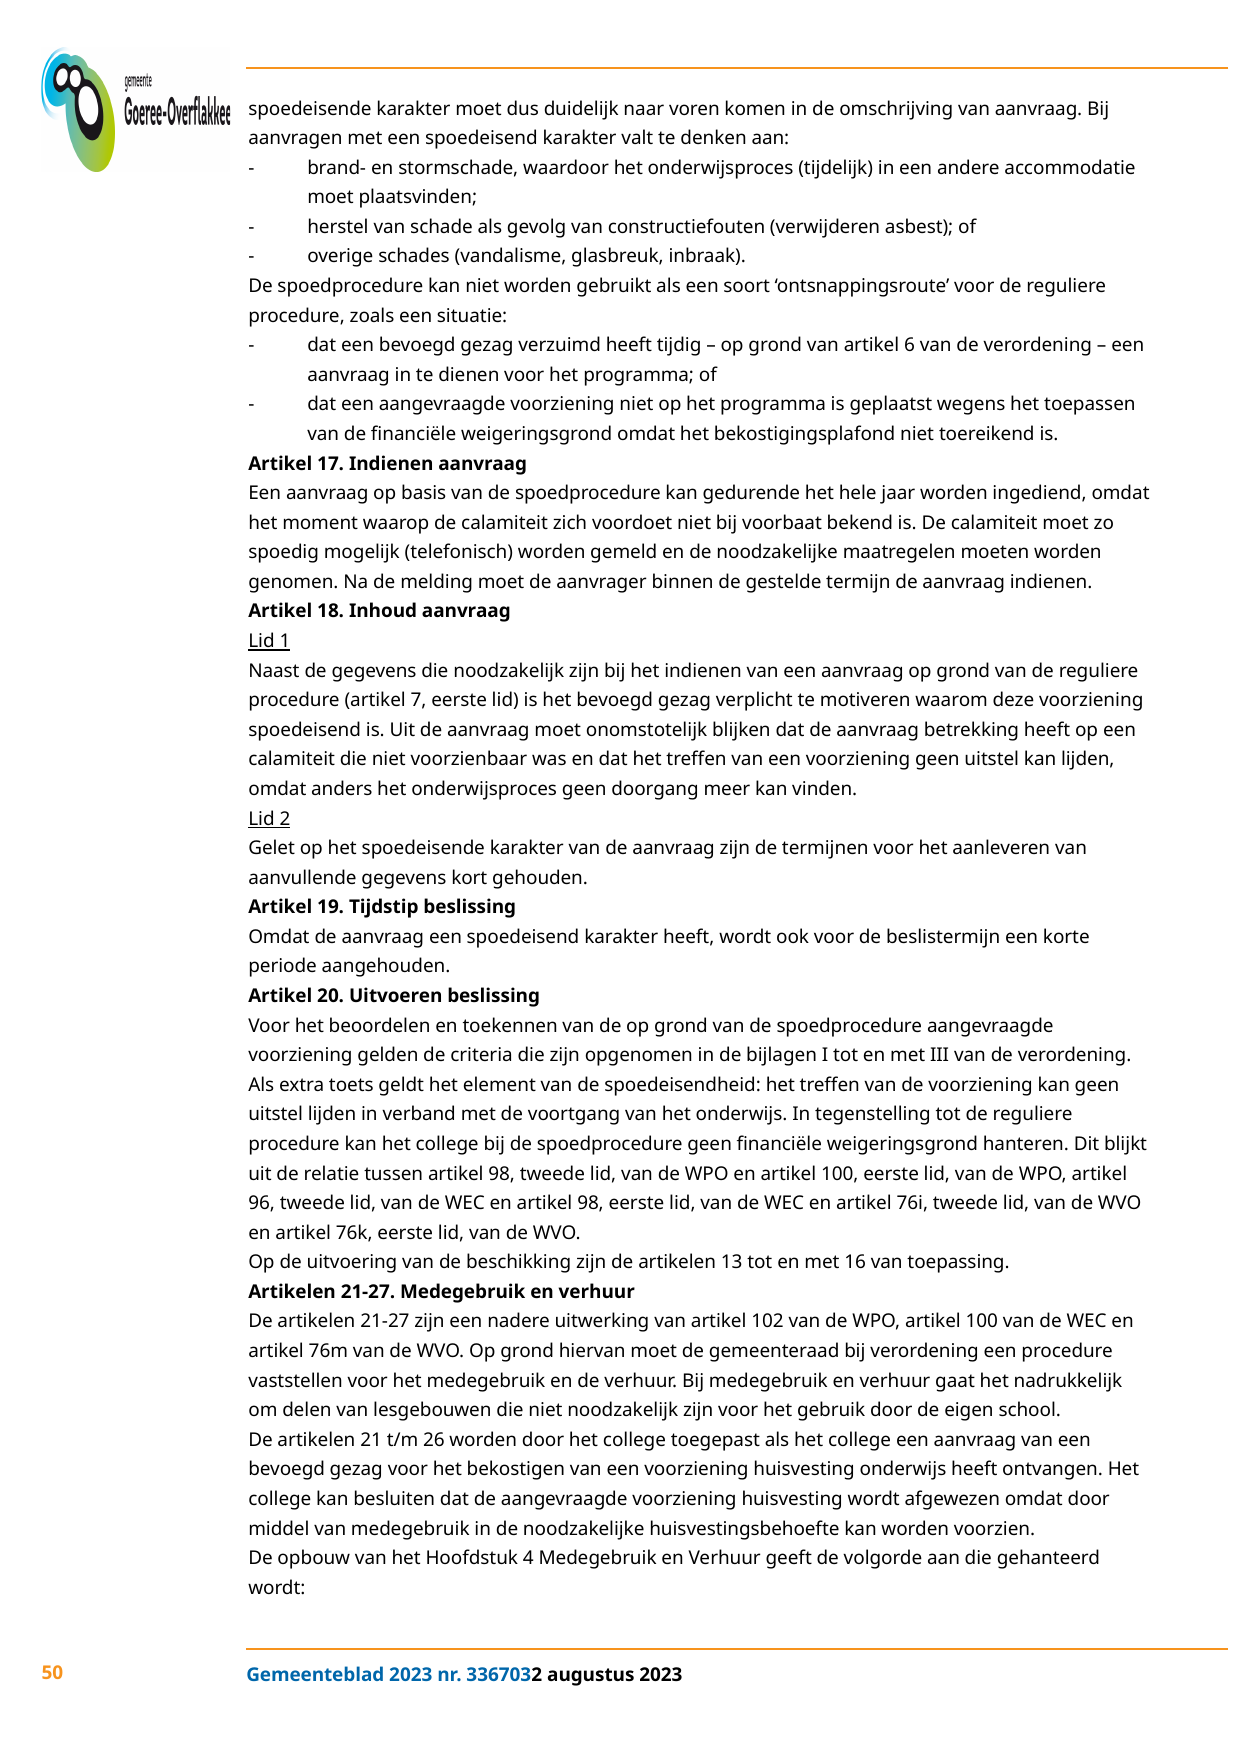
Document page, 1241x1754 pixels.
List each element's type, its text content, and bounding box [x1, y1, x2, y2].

list overige schades (vandalisme, glasbreuk, inbraak). [248, 243, 1152, 268]
text De spoedprocedure kan niet worden gebruikt als een soort ‘ontsnappingsroute’ voor de reguliere procedure, zoals een situatie: [248, 272, 1152, 328]
text Artikel 20. Uitvoeren beslissing [248, 982, 1152, 1008]
picture [41, 47, 231, 172]
text Artikel 17. Indienen aanvraag [248, 450, 1152, 476]
text Een aanvraag op basis van de spoedprocedure kan gedurende het hele jaar worden ingediend, omdat het moment waarop de calamiteit zich voordoet niet bij voorbaat bekend is. De calamiteit moet zo spoedig mogelijk (telefonisch) worden gemeld en de noodzakelijke maatregelen moeten worden genomen. Na de melding moet de aanvrager binnen de gestelde termijn de aanvraag indienen. [248, 479, 1152, 594]
text spoedeisende karakter moet dus duidelijk naar voren komen in de omschrijving van aanvraag. Bij aanvragen met een spoedeisend karakter valt te denken aan: [248, 95, 1152, 150]
text Lid 2 [248, 805, 1152, 831]
text De opbouw van het Hoofdstuk 4 Medegebruik en Verhuur geeft de volgorde aan die gehanteerd wordt: [248, 1544, 1152, 1600]
text Artikel 19. Tijdstip beslissing [248, 893, 1152, 919]
text Naast de gegevens die noodzakelijk zijn bij het indienen van een aanvraag op grond van de reguliere procedure (artikel 7, eerste lid) is het bevoegd gezag verplicht te motiveren waarom deze voorziening spoedeisend is. Uit de aanvraag moet onomstotelijk blijken dat de aanvraag betrekking heeft op een calamiteit die niet voorzienbaar was en dat het treffen van een voorziening geen uitstel kan lijden, omdat anders het onderwijsproces geen doorgang meer kan vinden. [248, 657, 1152, 801]
list brand- en stormschade, waardoor het onderwijsproces (tijdelijk) in een andere accommodatie moet plaatsvinden; [248, 154, 1152, 209]
text Artikel 18. Inhoud aanvraag [248, 598, 1152, 623]
list herstel van schade als gevolg van constructiefouten (verwijderen asbest); of [248, 213, 1152, 239]
list dat een bevoegd gezag verzuimd heeft tijdig – op grond van artikel 6 van de verordening – een aanvraag in te dienen voor het programma; of [248, 331, 1152, 387]
text Voor het beoordelen en toekennen van de op grond van de spoedprocedure aangevraagde voorziening gelden de criteria die zijn opgenomen in de bijlagen I tot en met III van de verordening. Als extra toets geldt het element van de spoedeisendheid: het treffen van de voorziening kan geen uitstel lijden in verband met de voortgang van het onderwijs. In tegenstelling tot de reguliere procedure kan het college bij de spoedprocedure geen financiële weigeringsgrond hanteren. Dit blijkt uit de relatie tussen artikel 98, tweede lid, van de WPO en artikel 100, eerste lid, van de WPO, artikel 96, tweede lid, van de WEC en artikel 98, eerste lid, van de WEC en artikel 76i, tweede lid, van de WVO en artikel 76k, eerste lid, van de WVO. [248, 1012, 1152, 1245]
text De artikelen 21 t/m 26 worden door het college toegepast als het college een aanvraag van een bevoegd gezag voor het bekostigen van een voorziening huisvesting onderwijs heeft ontvangen. Het college kan besluiten dat de aangevraagde voorziening huisvesting wordt afgewezen omdat door middel van medegebruik in de noodzakelijke huisvestingsbehoefte kan worden voorzien. [248, 1426, 1152, 1541]
text Artikelen 21-27. Medegebruik en verhuur [248, 1278, 1152, 1304]
text Lid 1 [248, 627, 1152, 653]
text Op de uitvoering van de beschikking zijn de artikelen 13 tot en met 16 van toepassing. [248, 1248, 1152, 1274]
text Omdat de aanvraag een spoedeisend karakter heeft, wordt ook voor de beslistermijn een korte periode aangehouden. [248, 923, 1152, 978]
text De artikelen 21-27 zijn een nadere uitwerking van artikel 102 van de WPO, artikel 100 van de WEC en artikel 76m van de WVO. Op grond hiervan moet de gemeenteraad bij verordening een procedure vaststellen voor het medegebruik en de verhuur. Bij medegebruik en verhuur gaat het nadrukkelijk om delen van lesgebouwen die niet noodzakelijk zijn voor het gebruik door de eigen school. [248, 1308, 1152, 1422]
text Gelet op het spoedeisende karakter van de aanvraag zijn de termijnen voor het aanleveren van aanvullende gegevens kort gehouden. [248, 834, 1152, 890]
list dat een aangevraagde voorziening niet op het programma is geplaatst wegens het toepassen van de financiële weigeringsgrond omdat het bekostigingsplafond niet toereikend is. [248, 391, 1152, 446]
